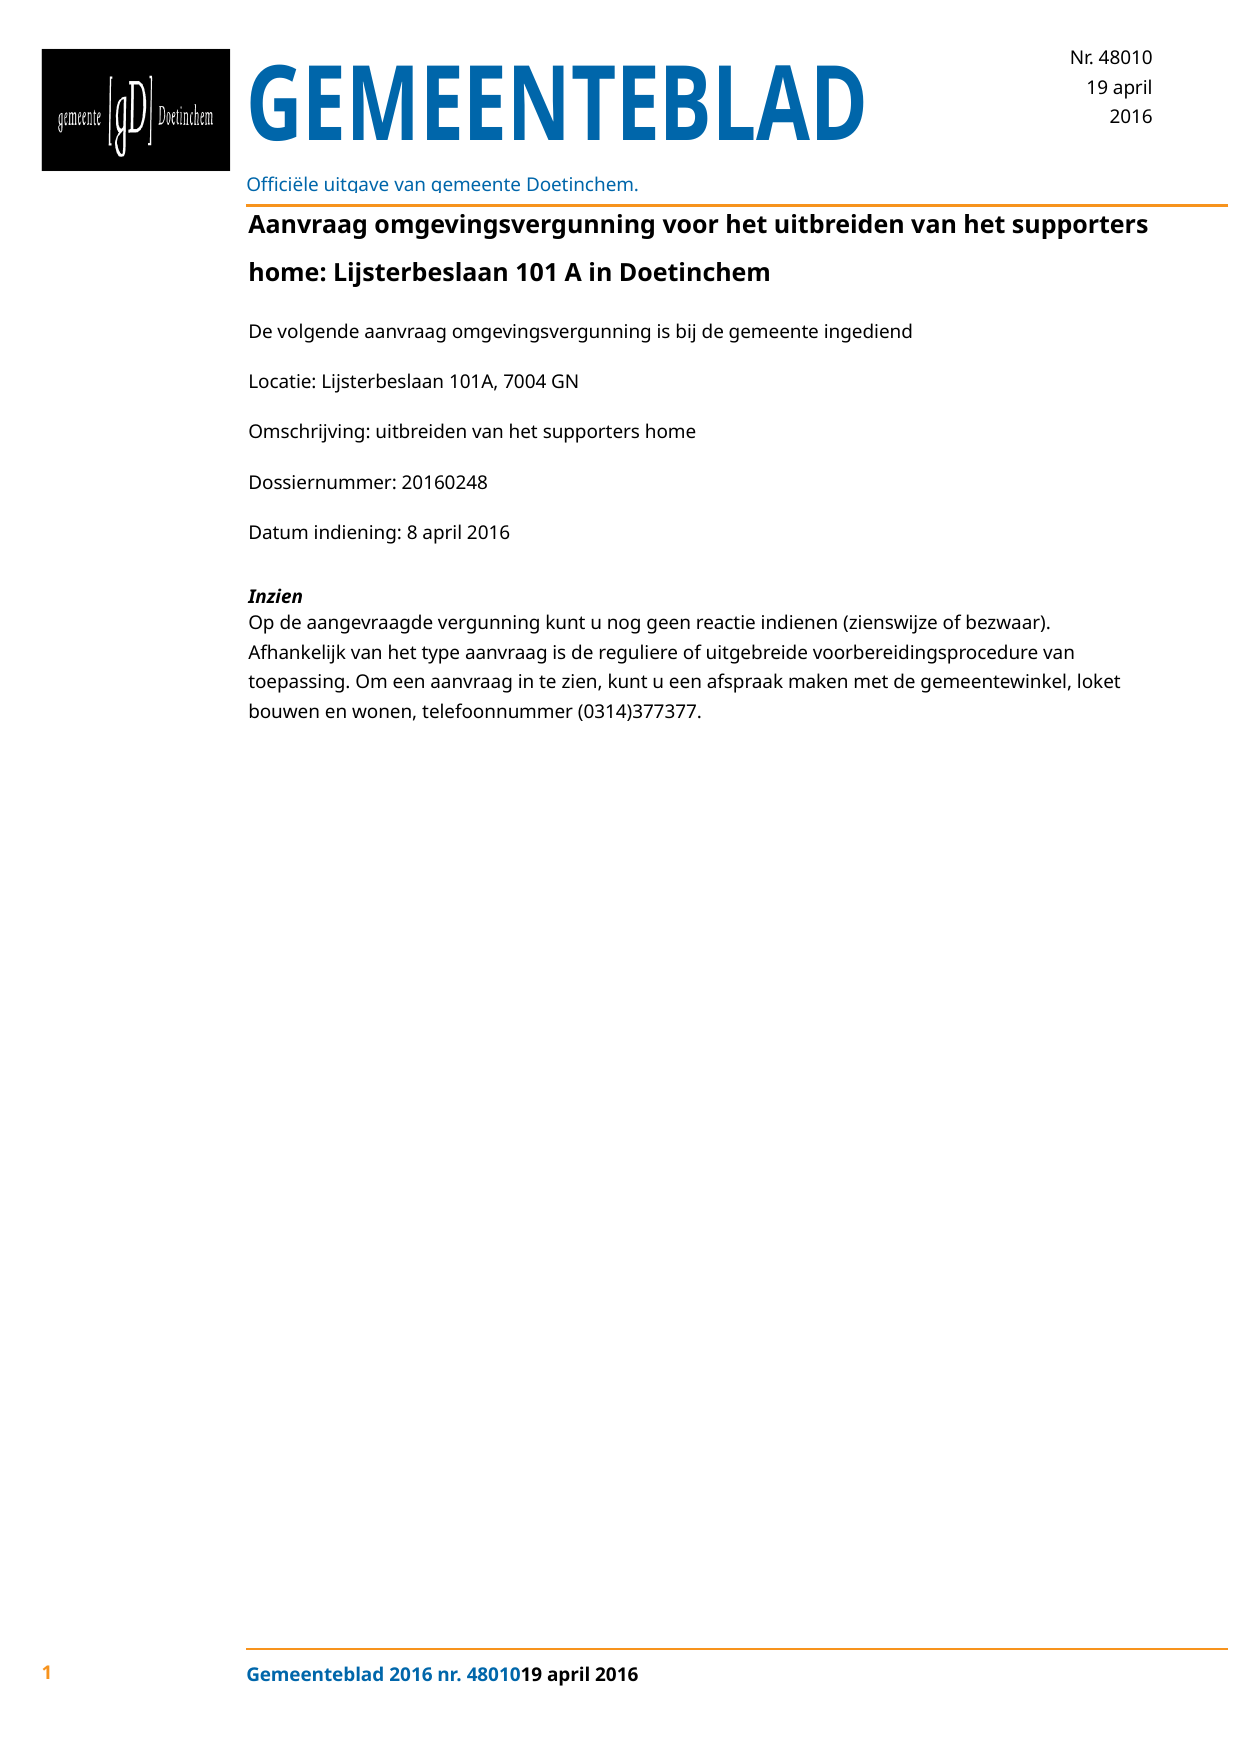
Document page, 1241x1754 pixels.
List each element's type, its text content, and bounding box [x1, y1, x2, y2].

picture [41, 47, 231, 172]
text Inzien [248, 583, 1152, 609]
text Omschrijving: uitbreiden van het supporters home [248, 419, 1152, 444]
text Datum indiening: 8 april 2016 [248, 519, 1152, 545]
text Dossiernummer: 20160248 [248, 469, 1152, 495]
text Op de aangevraagde vergunning kunt u nog geen reactie indienen (zienswijze of bezwaar). Afhankelijk van het type aanvraag is de reguliere of uitgebreide voorbereidingsprocedure van toepassing. Om een aanvraag in te zien, kunt u een afspraak maken met de gemeentewinkel, loket bouwen en wonen, telefoonnummer (0314)377377. [248, 609, 1152, 724]
text De volgende aanvraag omgevingsvergunning is bij de gemeente ingediend [248, 318, 1152, 344]
text Locatie: Lijsterbeslaan 101A, 7004 GN [248, 368, 1152, 394]
text Aanvraag omgevingsvergunning voor het uitbreiden van het supporters home: Lijsterbeslaan 101 A in Doetinchem [248, 207, 1152, 288]
